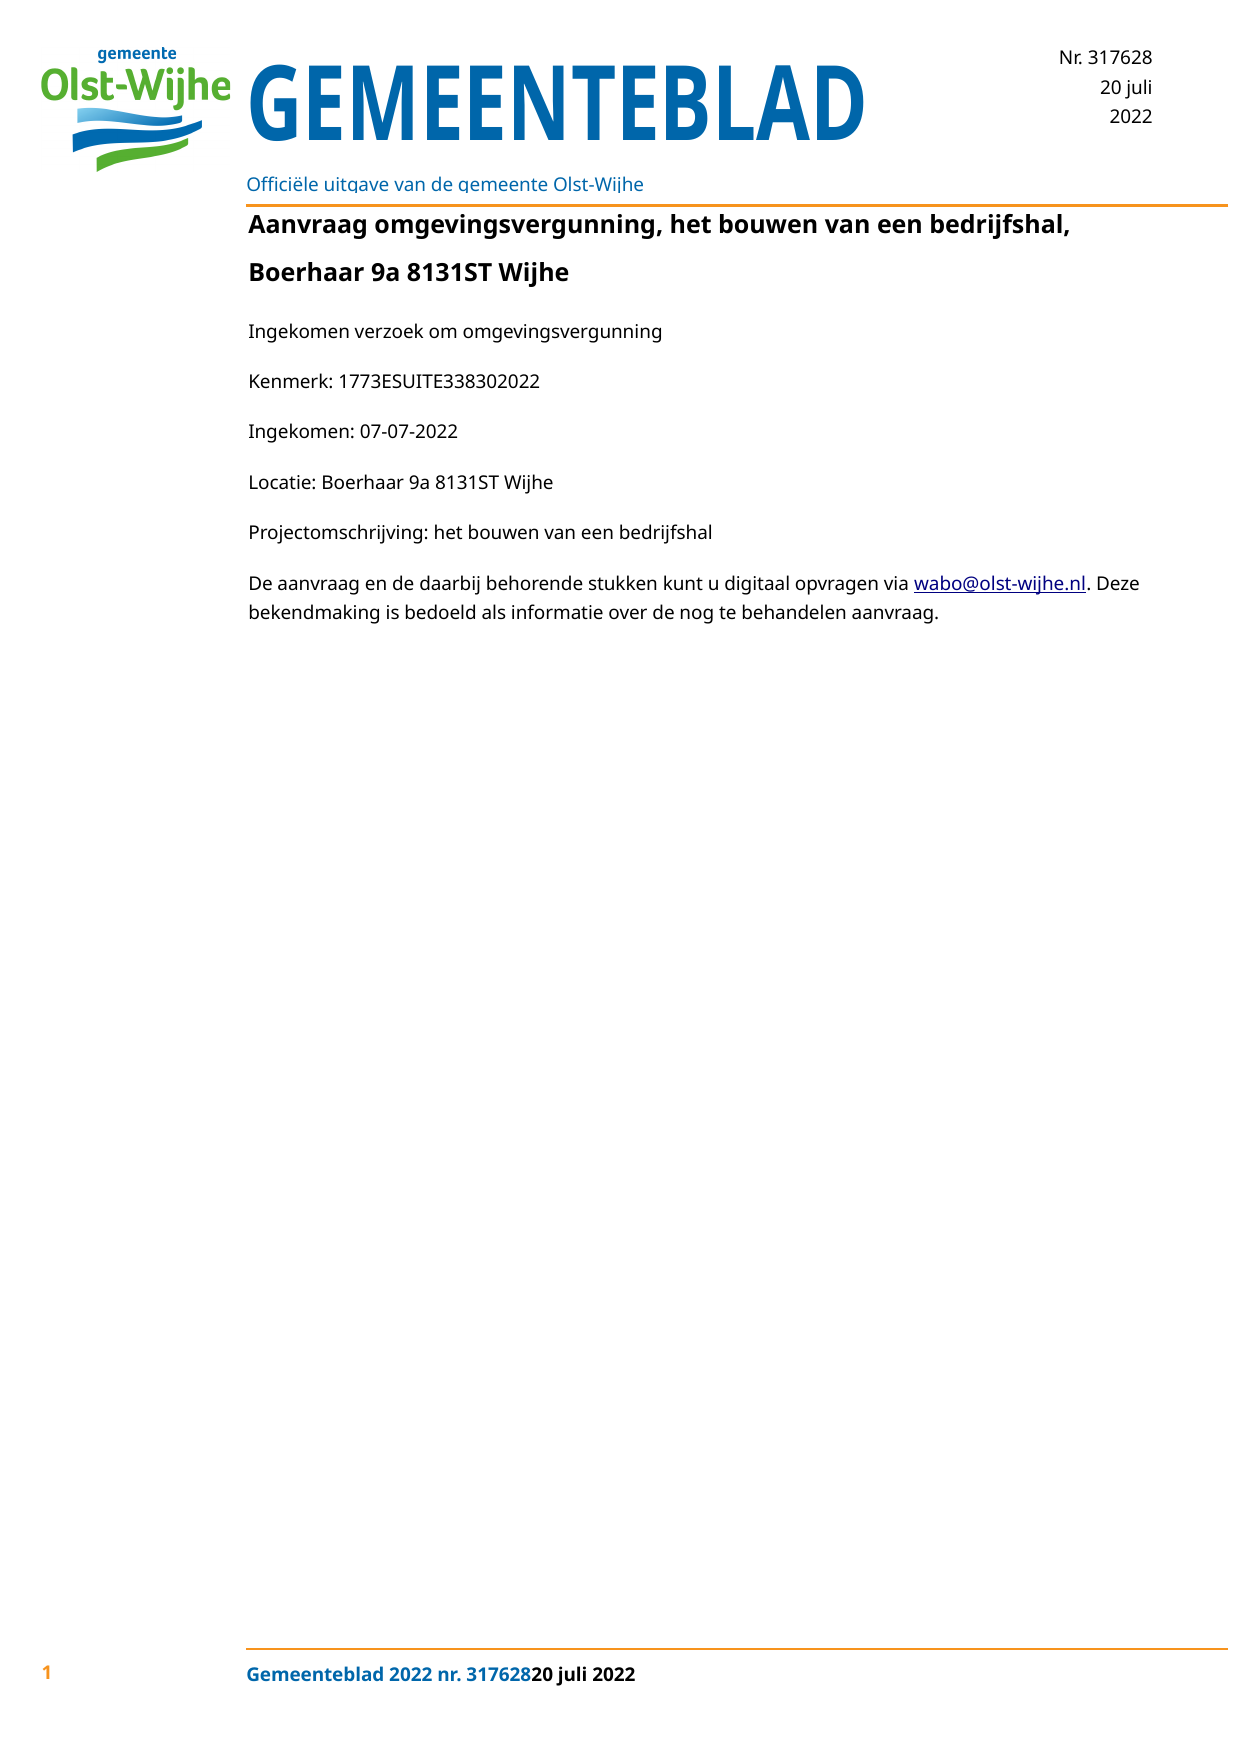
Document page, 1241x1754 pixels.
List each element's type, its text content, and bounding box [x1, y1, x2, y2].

text Ingekomen verzoek om omgevingsvergunning [248, 318, 1152, 344]
text Ingekomen: 07-07-2022 [248, 419, 1152, 444]
text Locatie: Boerhaar 9a 8131ST Wijhe [248, 469, 1152, 495]
text Projectomschrijving: het bouwen van een bedrijfshal [248, 519, 1152, 545]
text De aanvraag en de daarbij behorende stukken kunt u digitaal opvragen via wabo@olst-wijhe.nl. Deze bekendmaking is bedoeld als informatie over de nog te behandelen aanvraag. [248, 570, 1152, 625]
picture [41, 47, 231, 172]
text Aanvraag omgevingsvergunning, het bouwen van een bedrijfshal, Boerhaar 9a 8131ST Wijhe [248, 207, 1152, 288]
text Kenmerk: 1773ESUITE338302022 [248, 368, 1152, 394]
